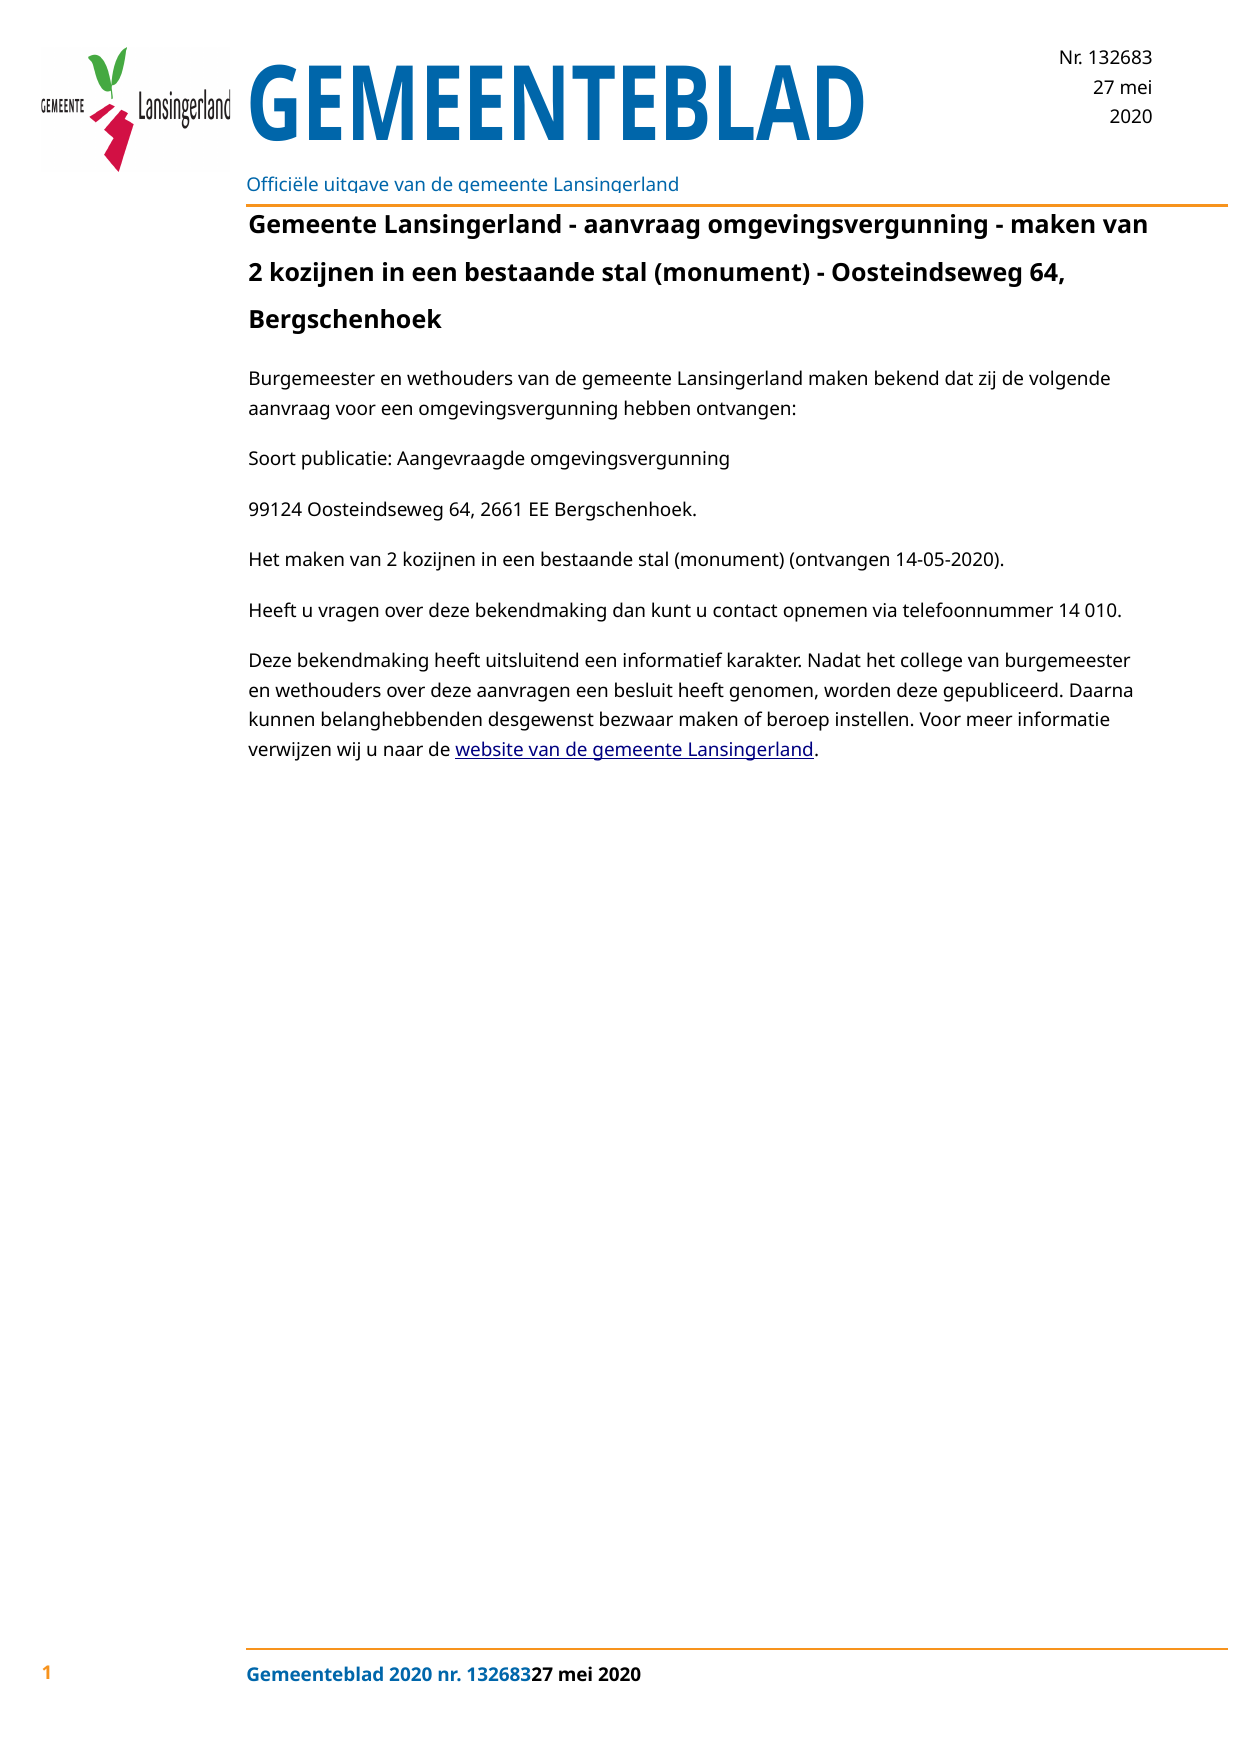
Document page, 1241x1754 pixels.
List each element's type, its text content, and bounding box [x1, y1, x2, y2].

text Burgemeester en wethouders van de gemeente Lansingerland maken bekend dat zij de volgende aanvraag voor een omgevingsvergunning hebben ontvangen: [248, 366, 1152, 421]
text 99124 Oosteindseweg 64, 2661 EE Bergschenhoek. [248, 496, 1152, 522]
text Gemeente Lansingerland - aanvraag omgevingsvergunning - maken van 2 kozijnen in een bestaande stal (monument) - Oosteindseweg 64, Bergschenhoek [248, 207, 1152, 336]
text Heeft u vragen over deze bekendmaking dan kunt u contact opnemen via telefoonnummer 14 010. [248, 597, 1152, 622]
picture [41, 47, 231, 172]
text Deze bekendmaking heeft uitsluitend een informatief karakter. Nadat het college van burgemeester en wethouders over deze aanvragen een besluit heeft genomen, worden deze gepubliceerd. Daarna kunnen belanghebbenden desgewenst bezwaar maken of beroep instellen. Voor meer informatie verwijzen wij u naar de website van de gemeente Lansingerland. [248, 647, 1152, 762]
text Het maken van 2 kozijnen in een bestaande stal (monument) (ontvangen 14-05-2020). [248, 546, 1152, 572]
text Soort publicatie: Aangevraagde omgevingsvergunning [248, 446, 1152, 471]
